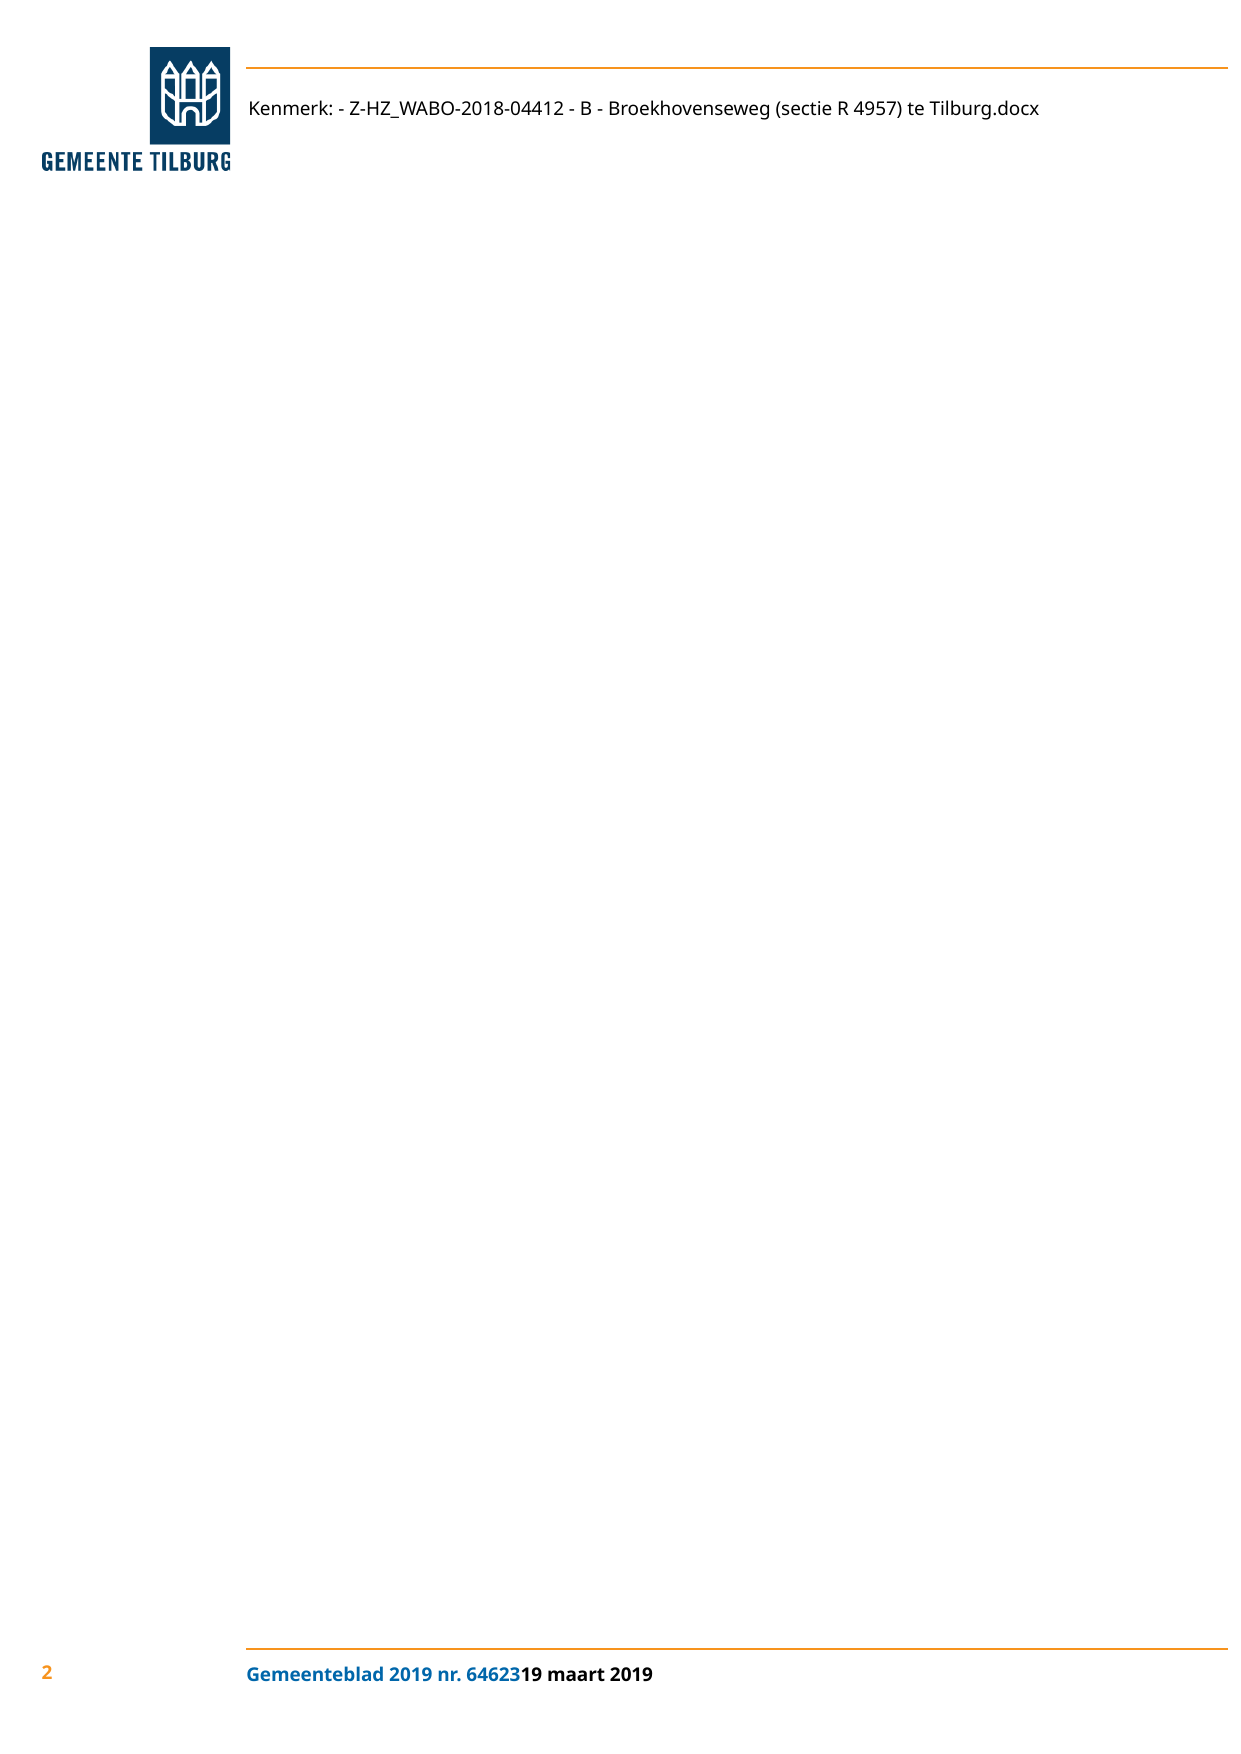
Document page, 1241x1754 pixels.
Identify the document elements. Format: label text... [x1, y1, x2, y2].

text Kenmerk: - Z-HZ_WABO-2018-04412 - B - Broekhovenseweg (sectie R 4957) te Tilburg.docx [248, 95, 1152, 121]
picture [41, 47, 231, 172]
